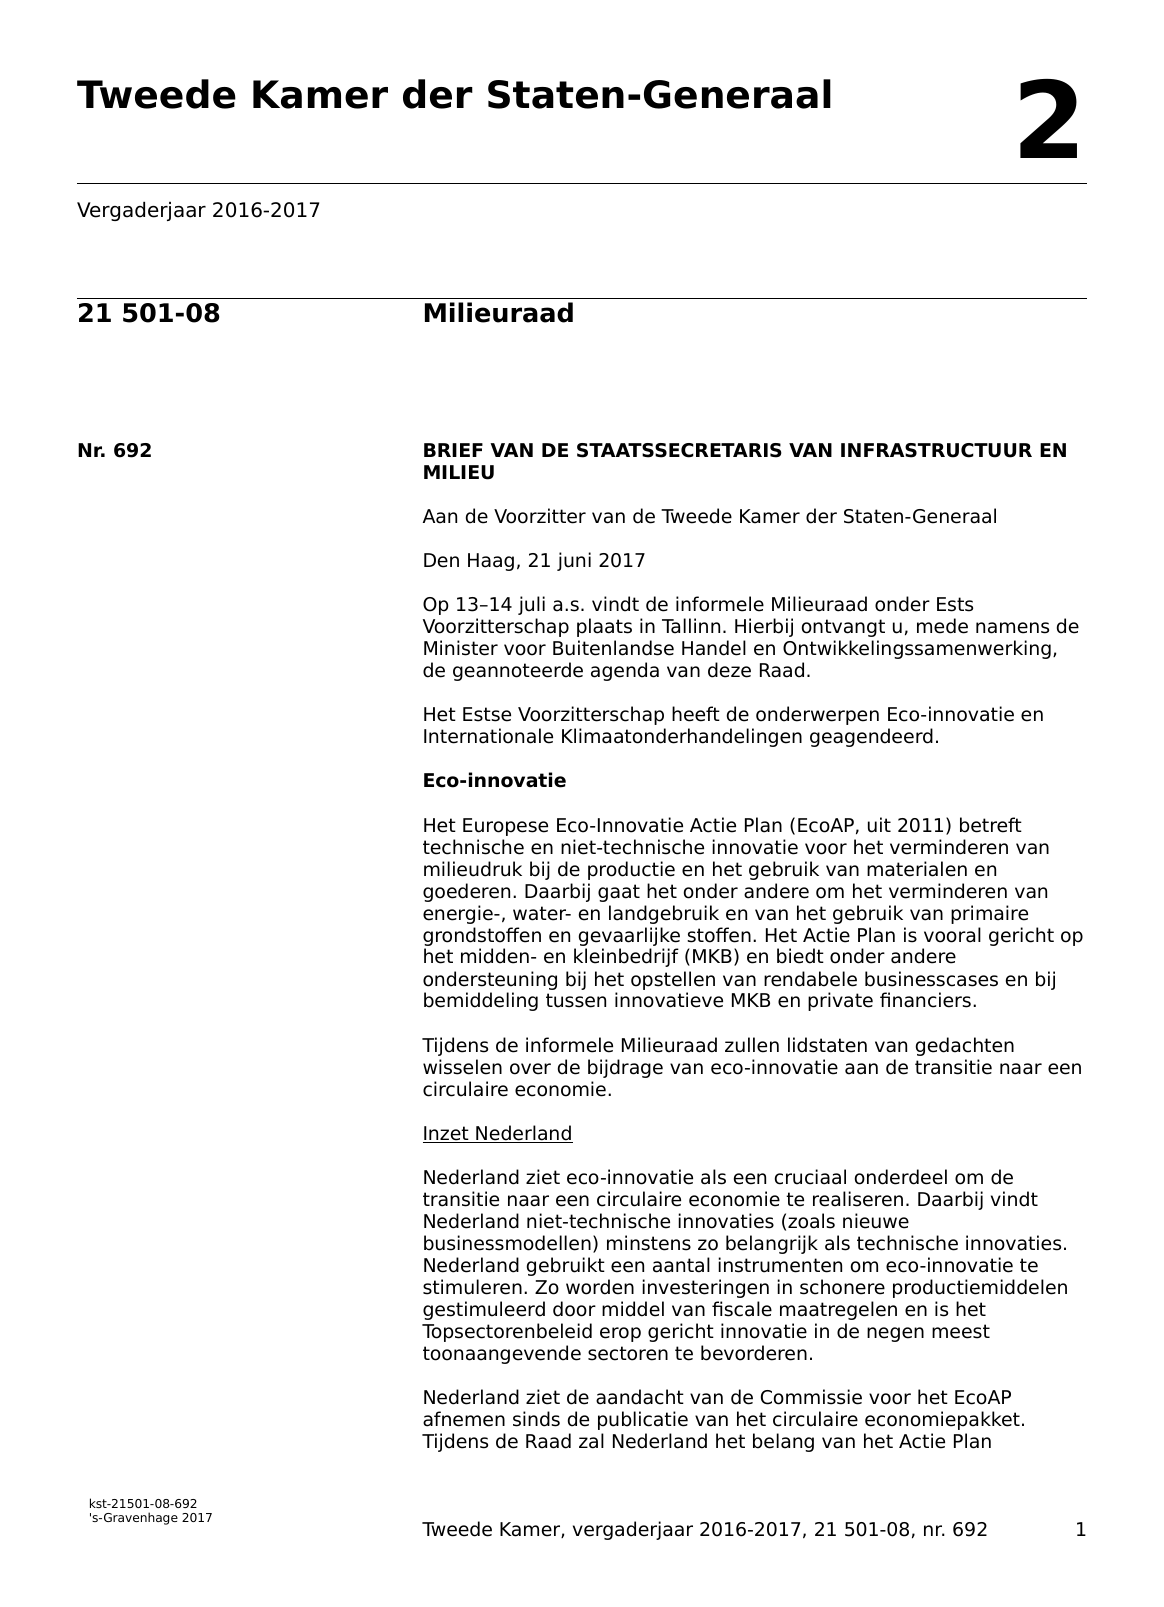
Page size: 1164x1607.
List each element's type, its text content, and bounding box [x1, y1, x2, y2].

text Nederland ziet de aandacht van de Commissie voor het EcoAP afnemen sinds de publicatie van het circulaire economiepakket. Tijdens de Raad zal Nederland het belang van het Actie Plan [422, 1387, 1087, 1453]
text Nederland ziet eco-innovatie als een cruciaal onderdeel om de transitie naar een circulaire economie te realiseren. Daarbij vindt Nederland niet-technische innovaties (zoals nieuwe businessmodellen) minstens zo belangrijk als technische innovaties. Nederland gebruikt een aantal instrumenten om eco-innovatie te stimuleren. Zo worden investeringen in schonere productiemiddelen gestimuleerd door middel van fiscale maatregelen en is het Topsectorenbeleid erop gericht innovatie in de negen meest toonaangevende sectoren te bevorderen. [422, 1167, 1087, 1365]
table_cell Vergaderjaar 2016-2017 [77, 184, 1087, 298]
table_header Tweede Kamer der Staten-Generaal [77, 59, 886, 183]
text Het Europese Eco-Innovatie Actie Plan (EcoAP, uit 2011) betreft technische en niet-technische innovatie voor het verminderen van milieudruk bij de productie en het gebruik van materialen en goederen. Daarbij gaat het onder andere om het verminderen van energie-, water- en landgebruik en van het gebruik van primaire grondstoffen en gevaarlijke stoffen. Het Actie Plan is vooral gericht op het midden- en kleinbedrijf (MKB) en biedt onder andere ondersteuning bij het opstellen van rendabele businesscases en bij bemiddeling tussen innovatieve MKB en private financiers. [422, 814, 1087, 1012]
text kst-21501-08-692 [88, 1497, 323, 1511]
subtitle Inzet Nederland [422, 1123, 1087, 1145]
text Tijdens de informele Milieuraad zullen lidstaten van gedachten wisselen over de bijdrage van eco-innovatie aan de transitie naar een circulaire economie. [422, 1034, 1087, 1101]
text Aan de Voorzitter van de Tweede Kamer der Staten-Generaal [422, 506, 1087, 528]
subtitle Nr. 692 BRIEF VAN DE STAATSSECRETARIS VAN INFRASTRUCTUUR EN MILIEU [77, 440, 1087, 484]
text 's-Gravenhage 2017 [88, 1511, 323, 1525]
subtitle Eco-innovatie [422, 770, 1087, 792]
text Het Estse Voorzitterschap heeft de onderwerpen Eco-innovatie en Internationale Klimaatonderhandelingen geagendeerd. [422, 704, 1087, 748]
subtitle 21 501-08 Milieuraad [77, 299, 1087, 329]
table_header 2 [886, 59, 1087, 183]
text Op 13–14 juli a.s. vindt de informele Milieuraad onder Ests Voorzitterschap plaats in Tallinn. Hierbij ontvangt u, mede namens de Minister voor Buitenlandse Handel en Ontwikkelingssamenwerking, de geannoteerde agenda van deze Raad. [422, 594, 1087, 682]
text Den Haag, 21 juni 2017 [422, 550, 1087, 572]
